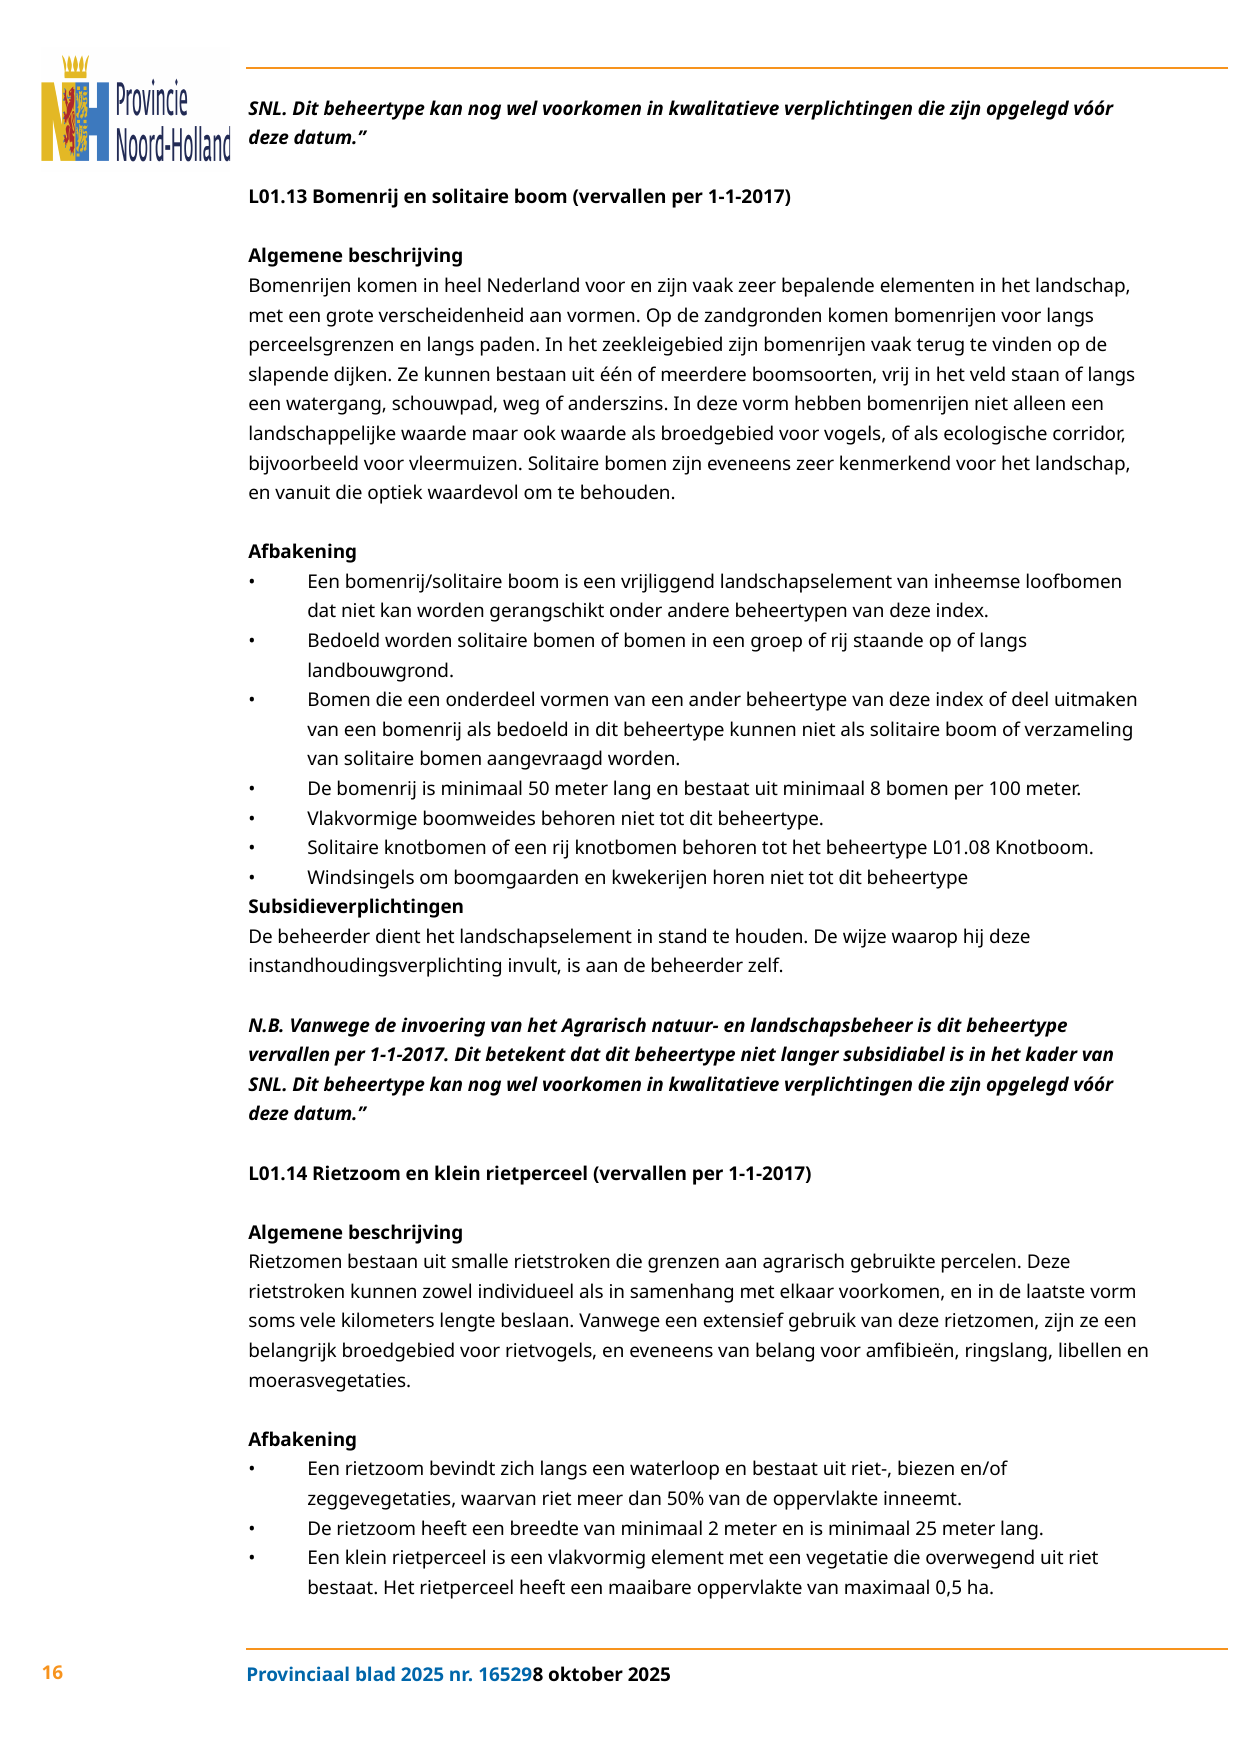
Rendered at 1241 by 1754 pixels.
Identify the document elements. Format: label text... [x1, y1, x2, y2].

list Windsingels om boomgaarden en kwekerijen horen niet tot dit beheertype [248, 864, 1152, 890]
list Een klein rietperceel is een vlakvormig element met een vegetatie die overwegend uit riet bestaat. Het rietperceel heeft een maaibare oppervlakte van maximaal 0,5 ha. [248, 1544, 1152, 1600]
list Solitaire knotbomen of een rij knotbomen behoren tot het beheertype L01.08 Knotboom. [248, 834, 1152, 860]
text L01.14 Rietzoom en klein rietperceel (vervallen per 1-1-2017) [248, 1160, 1152, 1186]
list De bomenrij is minimaal 50 meter lang en bestaat uit minimaal 8 bomen per 100 meter. [248, 775, 1152, 801]
text SNL. Dit beheertype kan nog wel voorkomen in kwalitatieve verplichtingen die zijn opgelegd vóór deze datum.” [248, 95, 1152, 150]
text Subsidieverplichtingen [248, 893, 1152, 919]
text Afbakening [248, 1426, 1152, 1452]
list Bedoeld worden solitaire bomen of bomen in een groep of rij staande op of langs landbouwgrond. [248, 627, 1152, 683]
list Bomen die een onderdeel vormen van een ander beheertype van deze index of deel uitmaken van een bomenrij als bedoeld in dit beheertype kunnen niet als solitaire boom of verzameling van solitaire bomen aangevraagd worden. [248, 686, 1152, 771]
text L01.13 Bomenrij en solitaire boom (vervallen per 1-1-2017) [248, 183, 1152, 209]
text Algemene beschrijving [248, 1219, 1152, 1245]
text Afbakening [248, 538, 1152, 564]
text Bomenrijen komen in heel Nederland voor en zijn vaak zeer bepalende elementen in het landschap, met een grote verscheidenheid aan vormen. Op de zandgronden komen bomenrijen voor langs perceelsgrenzen en langs paden. In het zeekleigebied zijn bomenrijen vaak terug te vinden op de slapende dijken. Ze kunnen bestaan uit één of meerdere boomsoorten, vrij in het veld staan of langs een watergang, schouwpad, weg of anderszins. In deze vorm hebben bomenrijen niet alleen een landschappelijke waarde maar ook waarde als broedgebied voor vogels, of als ecologische corridor, bijvoorbeeld voor vleermuizen. Solitaire bomen zijn eveneens zeer kenmerkend voor het landschap, en vanuit die optiek waardevol om te behouden. [248, 272, 1152, 505]
text Algemene beschrijving [248, 243, 1152, 268]
list Een rietzoom bevindt zich langs een waterloop en bestaat uit riet-, biezen en/of zeggevegetaties, waarvan riet meer dan 50% van de oppervlakte inneemt. [248, 1456, 1152, 1511]
list Een bomenrij/solitaire boom is een vrijliggend landschapselement van inheemse loofbomen dat niet kan worden gerangschikt onder andere beheertypen van deze index. [248, 568, 1152, 623]
list Vlakvormige boomweides behoren niet tot dit beheertype. [248, 805, 1152, 831]
list De rietzoom heeft een breedte van minimaal 2 meter en is minimaal 25 meter lang. [248, 1515, 1152, 1541]
text N.B. Vanwege de invoering van het Agrarisch natuur- en landschapsbeheer is dit beheertype vervallen per 1-1-2017. Dit betekent dat dit beheertype niet langer subsidiabel is in het kader van SNL. Dit beheertype kan nog wel voorkomen in kwalitatieve verplichtingen die zijn opgelegd vóór deze datum.” [248, 1012, 1152, 1126]
text De beheerder dient het landschapselement in stand te houden. De wijze waarop hij deze instandhoudingsverplichting invult, is aan de beheerder zelf. [248, 923, 1152, 978]
picture [41, 47, 231, 172]
text Rietzomen bestaan uit smalle rietstroken die grenzen aan agrarisch gebruikte percelen. Deze rietstroken kunnen zowel individueel als in samenhang met elkaar voorkomen, en in de laatste vorm soms vele kilometers lengte beslaan. Vanwege een extensief gebruik van deze rietzomen, zijn ze een belangrijk broedgebied voor rietvogels, en eveneens van belang voor amfibieën, ringslang, libellen en moerasvegetaties. [248, 1248, 1152, 1393]
